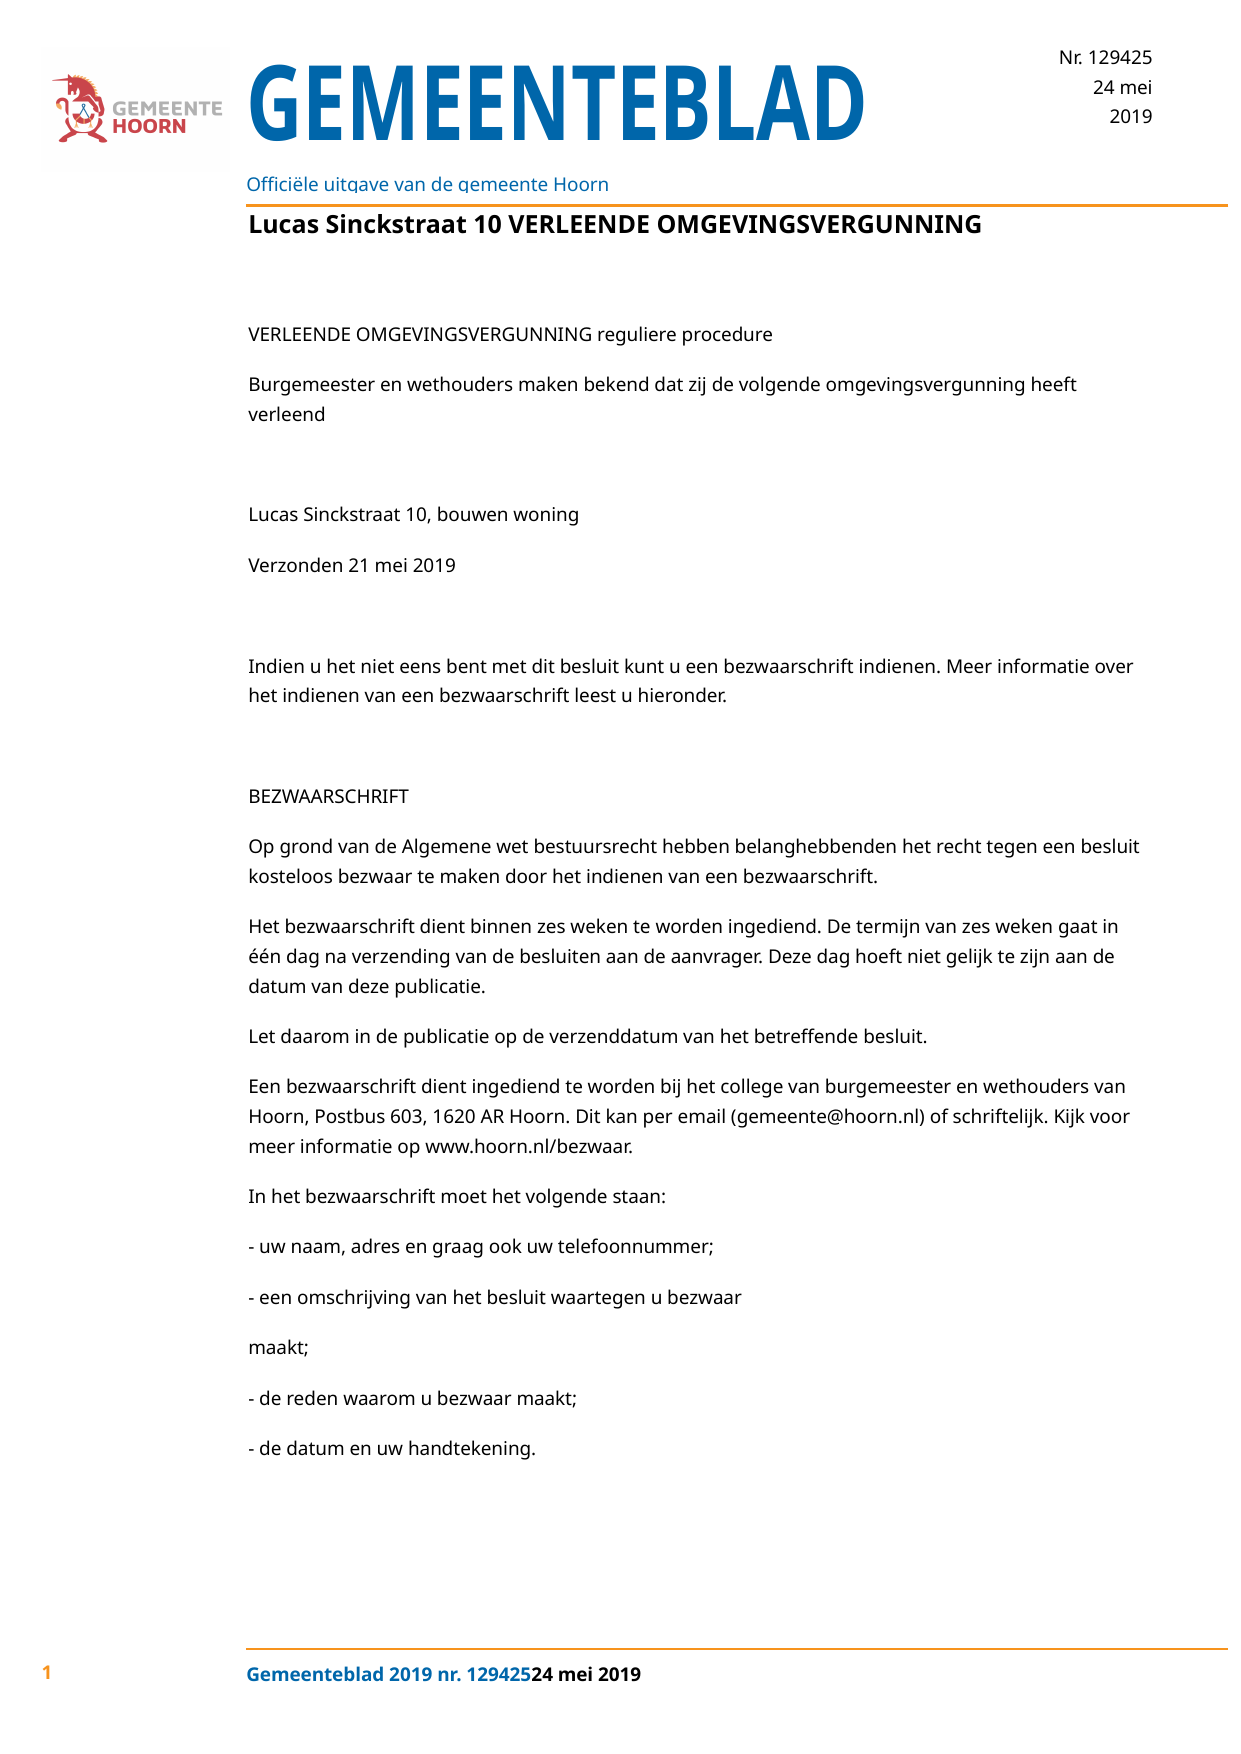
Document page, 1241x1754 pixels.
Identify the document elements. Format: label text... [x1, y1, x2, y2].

text - de reden waarom u bezwaar maakt; [248, 1385, 1152, 1411]
picture [41, 47, 231, 172]
text Burgemeester en wethouders maken bekend dat zij de volgende omgevingsvergunning heeft verleend [248, 371, 1152, 426]
text VERLEENDE OMGEVINGSVERGUNNING reguliere procedure [248, 321, 1152, 346]
text Lucas Sinckstraat 10, bouwen woning [248, 502, 1152, 527]
text BEZWAARSCHRIFT [248, 783, 1152, 809]
text Het bezwaarschrift dient binnen zes weken te worden ingediend. De termijn van zes weken gaat in één dag na verzending van de besluiten aan de aanvrager. Deze dag hoeft niet gelijk te zijn aan de datum van deze publicatie. [248, 914, 1152, 998]
text maakt; [248, 1334, 1152, 1360]
text Indien u het niet eens bent met dit besluit kunt u een bezwaarschrift indienen. Meer informatie over het indienen van een bezwaarschrift leest u hieronder. [248, 653, 1152, 708]
text Op grond van de Algemene wet bestuursrecht hebben belanghebbenden het recht tegen een besluit kosteloos bezwaar te maken door het indienen van een bezwaarschrift. [248, 834, 1152, 889]
text Let daarom in de publicatie op de verzenddatum van het betreffende besluit. [248, 1023, 1152, 1049]
text In het bezwaarschrift moet het volgende staan: [248, 1183, 1152, 1209]
text Verzonden 21 mei 2019 [248, 552, 1152, 578]
text - uw naam, adres en graag ook uw telefoonnummer; [248, 1234, 1152, 1259]
text - een omschrijving van het besluit waartegen u bezwaar [248, 1284, 1152, 1310]
text Een bezwaarschrift dient ingediend te worden bij het college van burgemeester en wethouders van Hoorn, Postbus 603, 1620 AR Hoorn. Dit kan per email (gemeente@hoorn.nl) of schriftelijk. Kijk voor meer informatie op www.hoorn.nl/bezwaar. [248, 1074, 1152, 1158]
text Lucas Sinckstraat 10 VERLEENDE OMGEVINGSVERGUNNING [248, 207, 1152, 241]
text - de datum en uw handtekening. [248, 1435, 1152, 1461]
